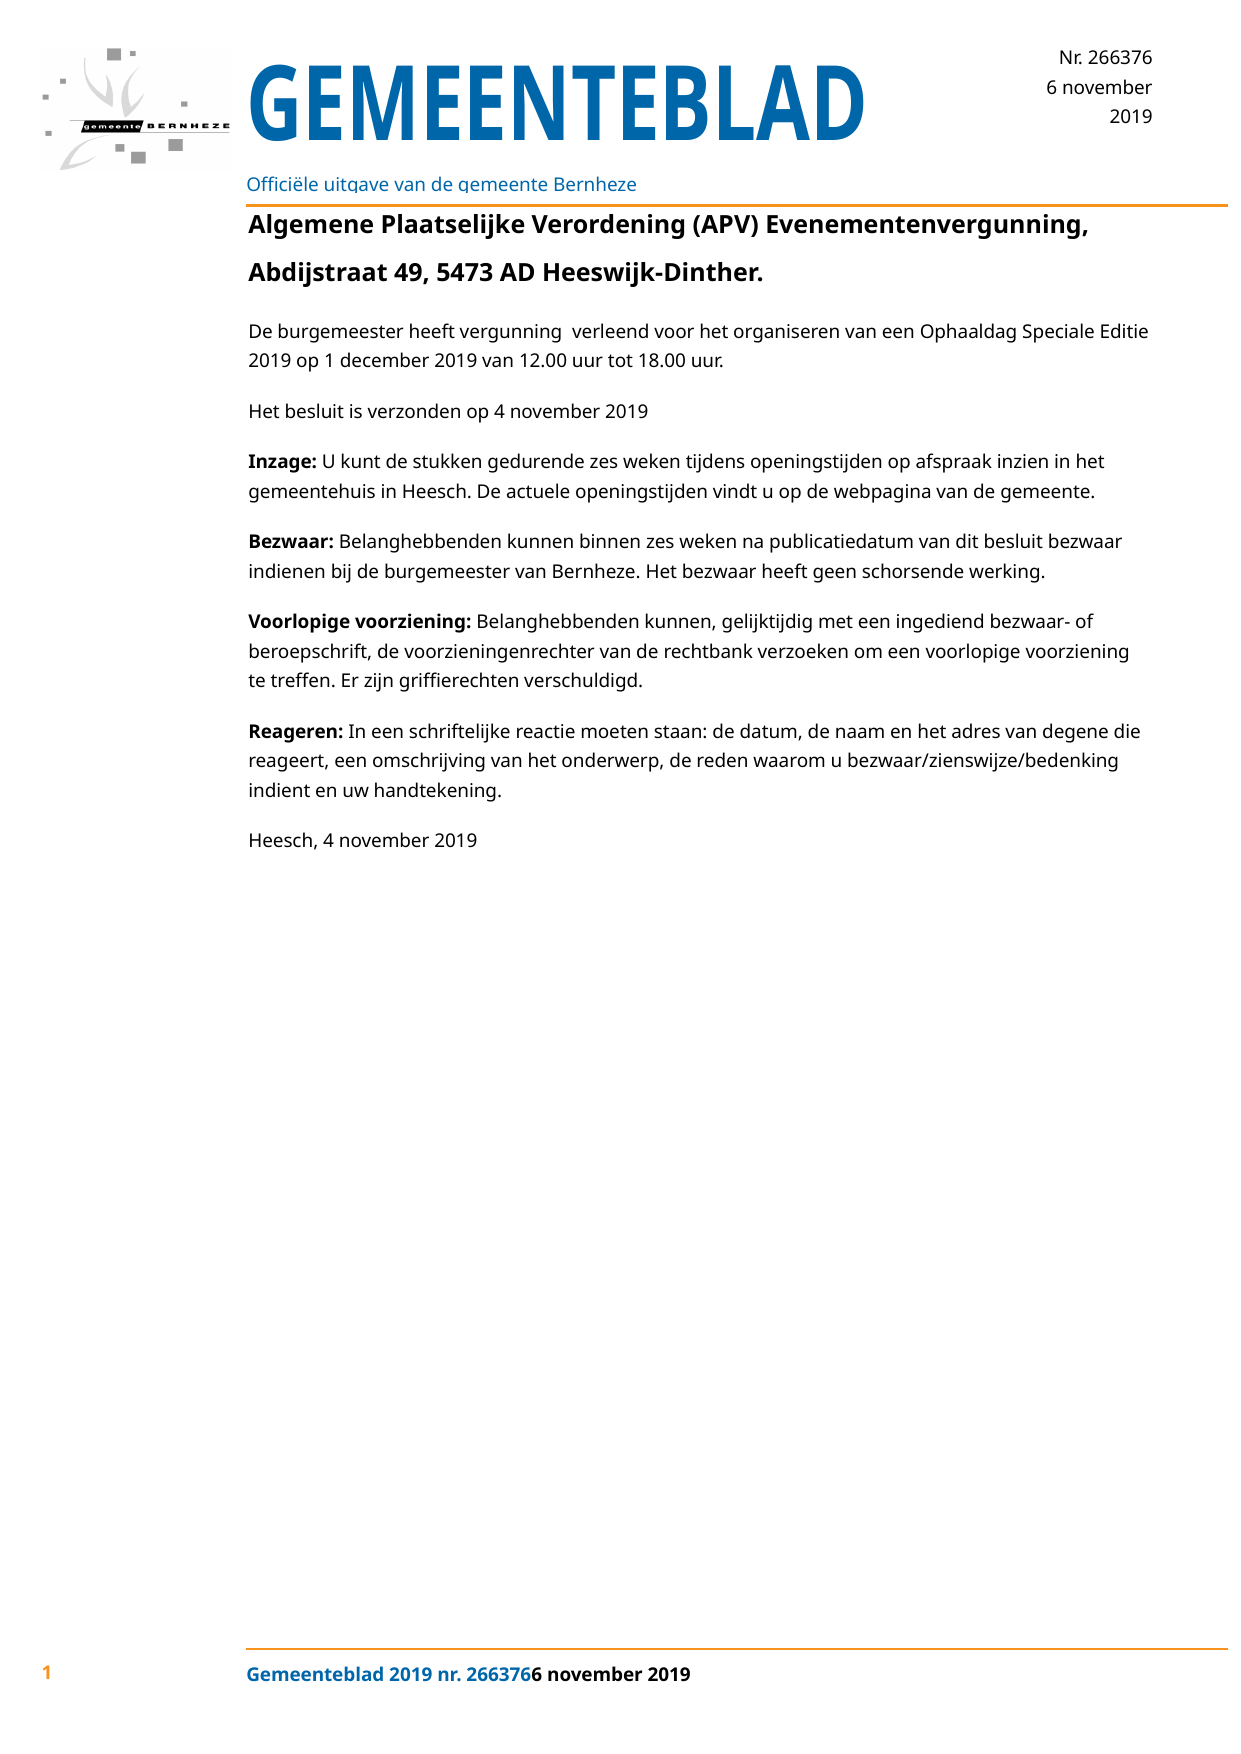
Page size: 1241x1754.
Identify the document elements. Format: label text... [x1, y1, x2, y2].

text Algemene Plaatselijke Verordening (APV) Evenementenvergunning, Abdijstraat 49, 5473 AD Heeswijk-Dinther. [248, 207, 1152, 288]
text Reageren: In een schriftelijke reactie moeten staan: de datum, de naam en het adres van degene die reageert, een omschrijving van het onderwerp, de reden waarom u bezwaar/zienswijze/bedenking indient en uw handtekening. [248, 718, 1152, 803]
text Bezwaar: Belanghebbenden kunnen binnen zes weken na publicatiedatum van dit besluit bezwaar indienen bij de burgemeester van Bernheze. Het bezwaar heeft geen schorsende werking. [248, 528, 1152, 584]
picture [41, 47, 231, 172]
text Heesch, 4 november 2019 [248, 827, 1152, 853]
text Voorlopige voorziening: Belanghebbenden kunnen, gelijktijdig met een ingediend bezwaar- of beroepschrift, de voorzieningenrechter van de rechtbank verzoeken om een voorlopige voorziening te treffen. Er zijn griffierechten verschuldigd. [248, 608, 1152, 693]
text Inzage: U kunt de stukken gedurende zes weken tijdens openingstijden op afspraak inzien in het gemeentehuis in Heesch. De actuele openingstijden vindt u op de webpagina van de gemeente. [248, 448, 1152, 504]
text Het besluit is verzonden op 4 november 2019 [248, 398, 1152, 424]
text De burgemeester heeft vergunning verleend voor het organiseren van een Ophaaldag Speciale Editie 2019 op 1 december 2019 van 12.00 uur tot 18.00 uur. [248, 318, 1152, 373]
